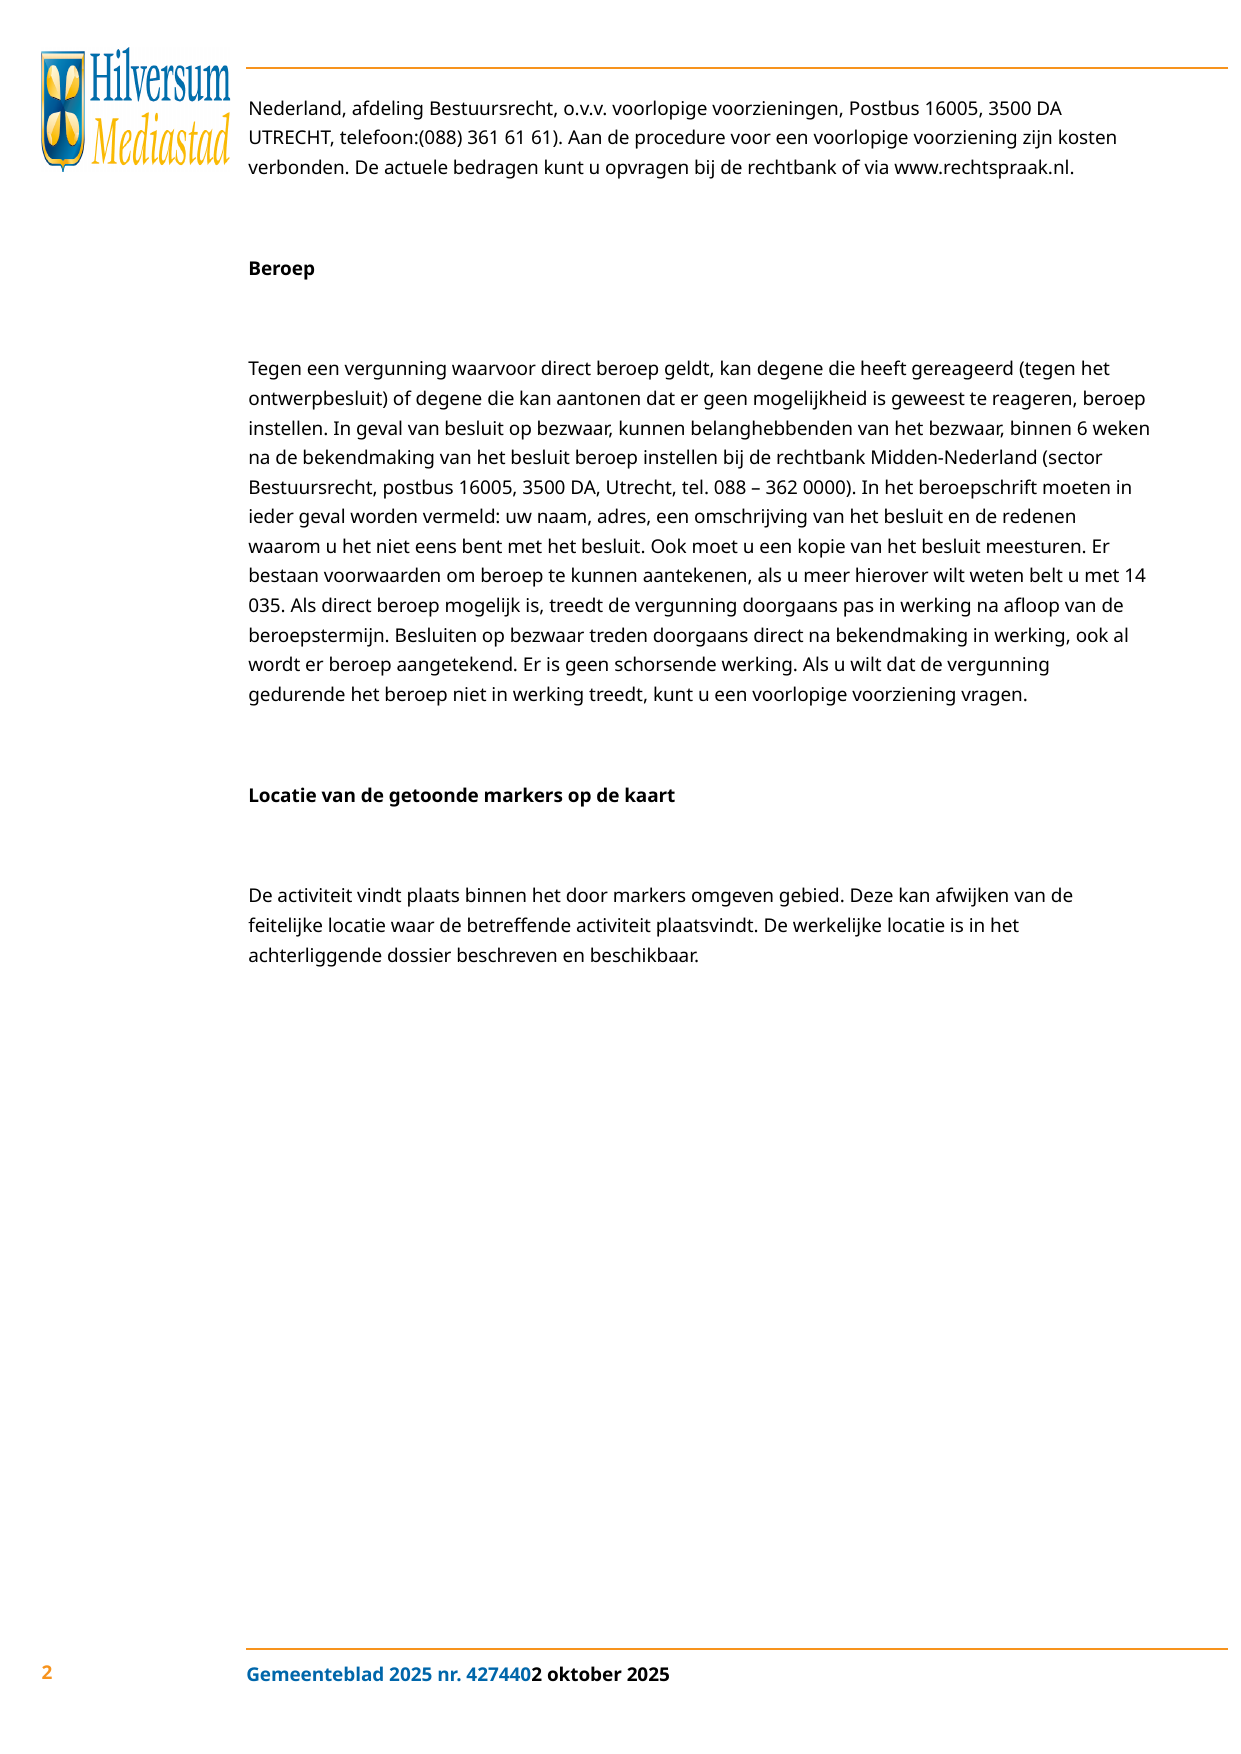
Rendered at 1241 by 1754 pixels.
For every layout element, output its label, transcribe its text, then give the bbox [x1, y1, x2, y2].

text Beroep [248, 255, 1152, 281]
text De activiteit vindt plaats binnen het door markers omgeven gebied. Deze kan afwijken van de feitelijke locatie waar de betreffende activiteit plaatsvindt. De werkelijke locatie is in het achterliggende dossier beschreven en beschikbaar. [248, 883, 1152, 968]
text Nederland, afdeling Bestuursrecht, o.v.v. voorlopige voorzieningen, Postbus 16005, 3500 DA UTRECHT, telefoon:(088) 361 61 61). Aan de procedure voor een voorlopige voorziening zijn kosten verbonden. De actuele bedragen kunt u opvragen bij de rechtbank of via www.rechtspraak.nl. [248, 95, 1152, 180]
picture [41, 47, 231, 172]
text Locatie van de getoonde markers op de kaart [248, 782, 1152, 808]
text Tegen een vergunning waarvoor direct beroep geldt, kan degene die heeft gereageerd (tegen het ontwerpbesluit) of degene die kan aantonen dat er geen mogelijkheid is geweest te reageren, beroep instellen. In geval van besluit op bezwaar, kunnen belanghebbenden van het bezwaar, binnen 6 weken na de bekendmaking van het besluit beroep instellen bij de rechtbank Midden-Nederland (sector Bestuursrecht, postbus 16005, 3500 DA, Utrecht, tel. 088 – 362 0000). In het beroepschrift moeten in ieder geval worden vermeld: uw naam, adres, een omschrijving van het besluit en de redenen waarom u het niet eens bent met het besluit. Ook moet u een kopie van het besluit meesturen. Er bestaan voorwaarden om beroep te kunnen aantekenen, als u meer hierover wilt weten belt u met 14 035. Als direct beroep mogelijk is, treedt de vergunning doorgaans pas in werking na afloop van de beroepstermijn. Besluiten op bezwaar treden doorgaans direct na bekendmaking in werking, ook al wordt er beroep aangetekend. Er is geen schorsende werking. Als u wilt dat de vergunning gedurende het beroep niet in werking treedt, kunt u een voorlopige voorziening vragen. [248, 356, 1152, 707]
